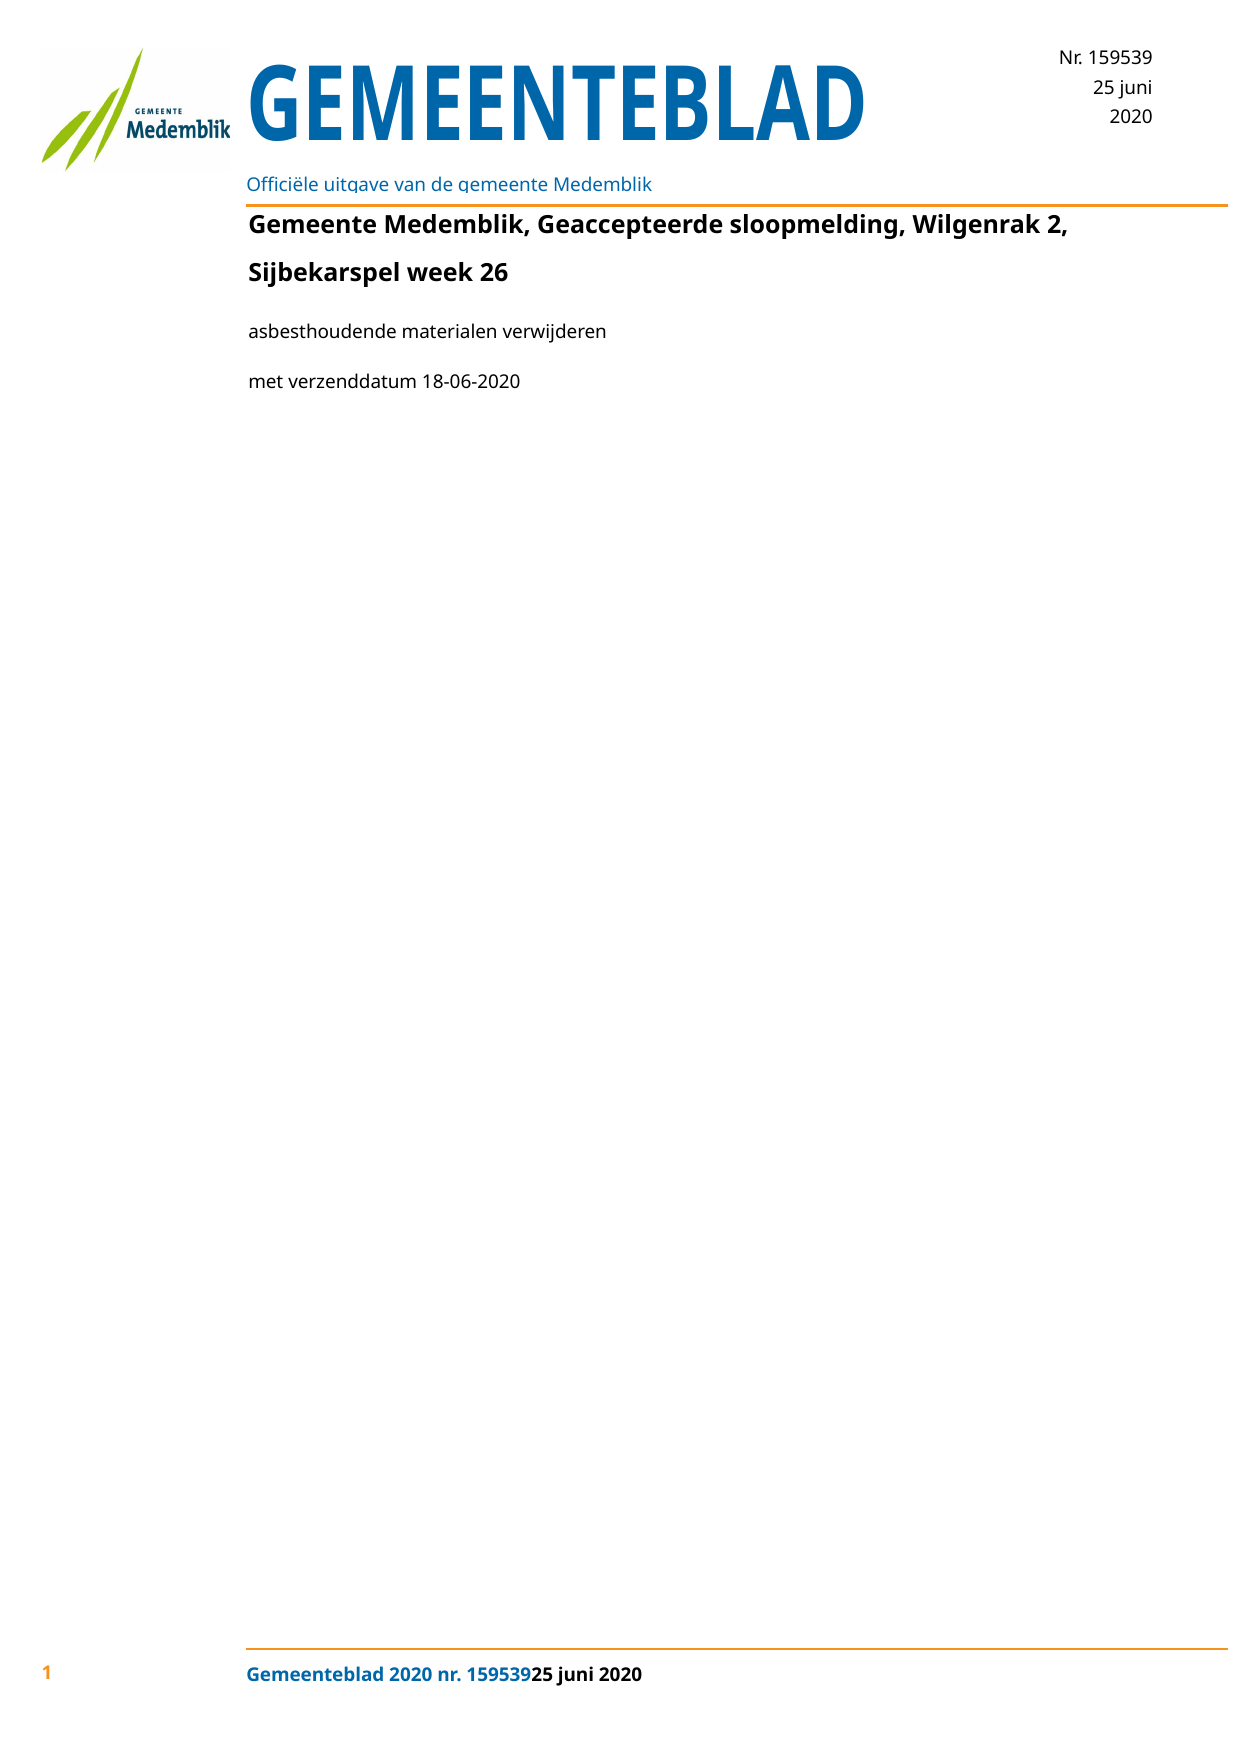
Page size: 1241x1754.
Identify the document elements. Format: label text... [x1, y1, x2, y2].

text asbesthoudende materialen verwijderen [248, 318, 1152, 344]
text Gemeente Medemblik, Geaccepteerde sloopmelding, Wilgenrak 2, Sijbekarspel week 26 [248, 207, 1152, 288]
text met verzenddatum 18-06-2020 [248, 368, 1152, 394]
picture [41, 47, 231, 172]
